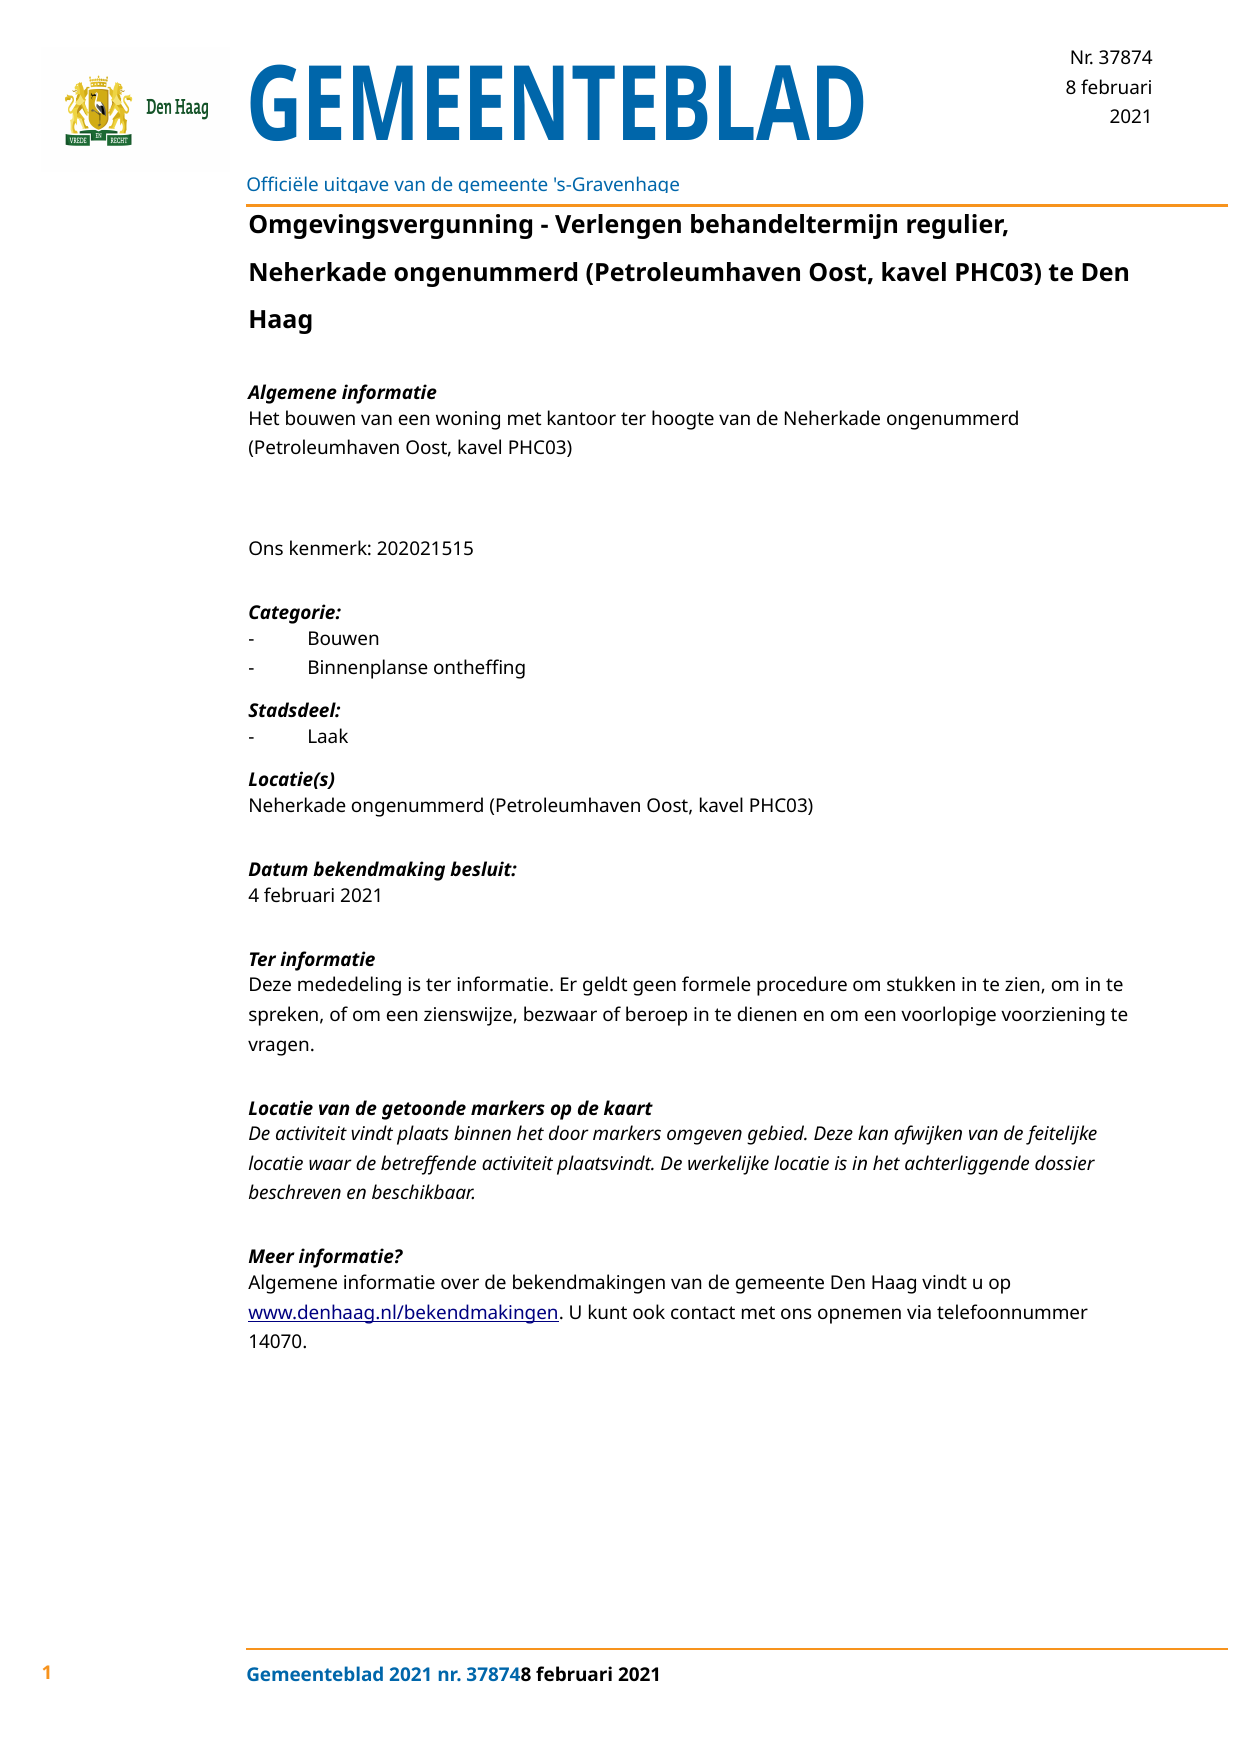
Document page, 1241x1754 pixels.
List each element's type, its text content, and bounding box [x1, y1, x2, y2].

text Locatie(s) [248, 766, 1152, 792]
text Algemene informatie over de bekendmakingen van de gemeente Den Haag vindt u op www.denhaag.nl/bekendmakingen. U kunt ook contact met ons opnemen via telefoonnummer 14070. [248, 1269, 1152, 1354]
text Algemene informatie [248, 379, 1152, 405]
text 4 februari 2021 [248, 882, 1152, 908]
text Neherkade ongenummerd (Petroleumhaven Oost, kavel PHC03) [248, 792, 1152, 818]
list Binnenplanse ontheffing [248, 654, 1152, 680]
text Deze mededeling is ter informatie. Er geldt geen formele procedure om stukken in te zien, om in te spreken, of om een zienswijze, bezwaar of beroep in te dienen en om een voorlopige voorziening te vragen. [248, 972, 1152, 1056]
text Categorie: [248, 599, 1152, 625]
text Omgevingsvergunning - Verlengen behandeltermijn regulier, Neherkade ongenummerd (Petroleumhaven Oost, kavel PHC03) te Den Haag [248, 207, 1152, 336]
text Datum bekendmaking besluit: [248, 856, 1152, 882]
text Het bouwen van een woning met kantoor ter hoogte van de Neherkade ongenummerd (Petroleumhaven Oost, kavel PHC03) [248, 405, 1152, 460]
picture [41, 47, 231, 172]
text De activiteit vindt plaats binnen het door markers omgeven gebied. Deze kan afwijken van de feitelijke locatie waar de betreffende activiteit plaatsvindt. De werkelijke locatie is in het achterliggende dossier beschreven en beschikbaar. [248, 1120, 1152, 1205]
list Bouwen [248, 625, 1152, 651]
text Locatie van de getoonde markers op de kaart [248, 1095, 1152, 1120]
list Laak [248, 723, 1152, 749]
text Ons kenmerk: 202021515 [248, 535, 1152, 561]
text Ter informatie [248, 946, 1152, 972]
text Meer informatie? [248, 1243, 1152, 1269]
text Stadsdeel: [248, 698, 1152, 723]
